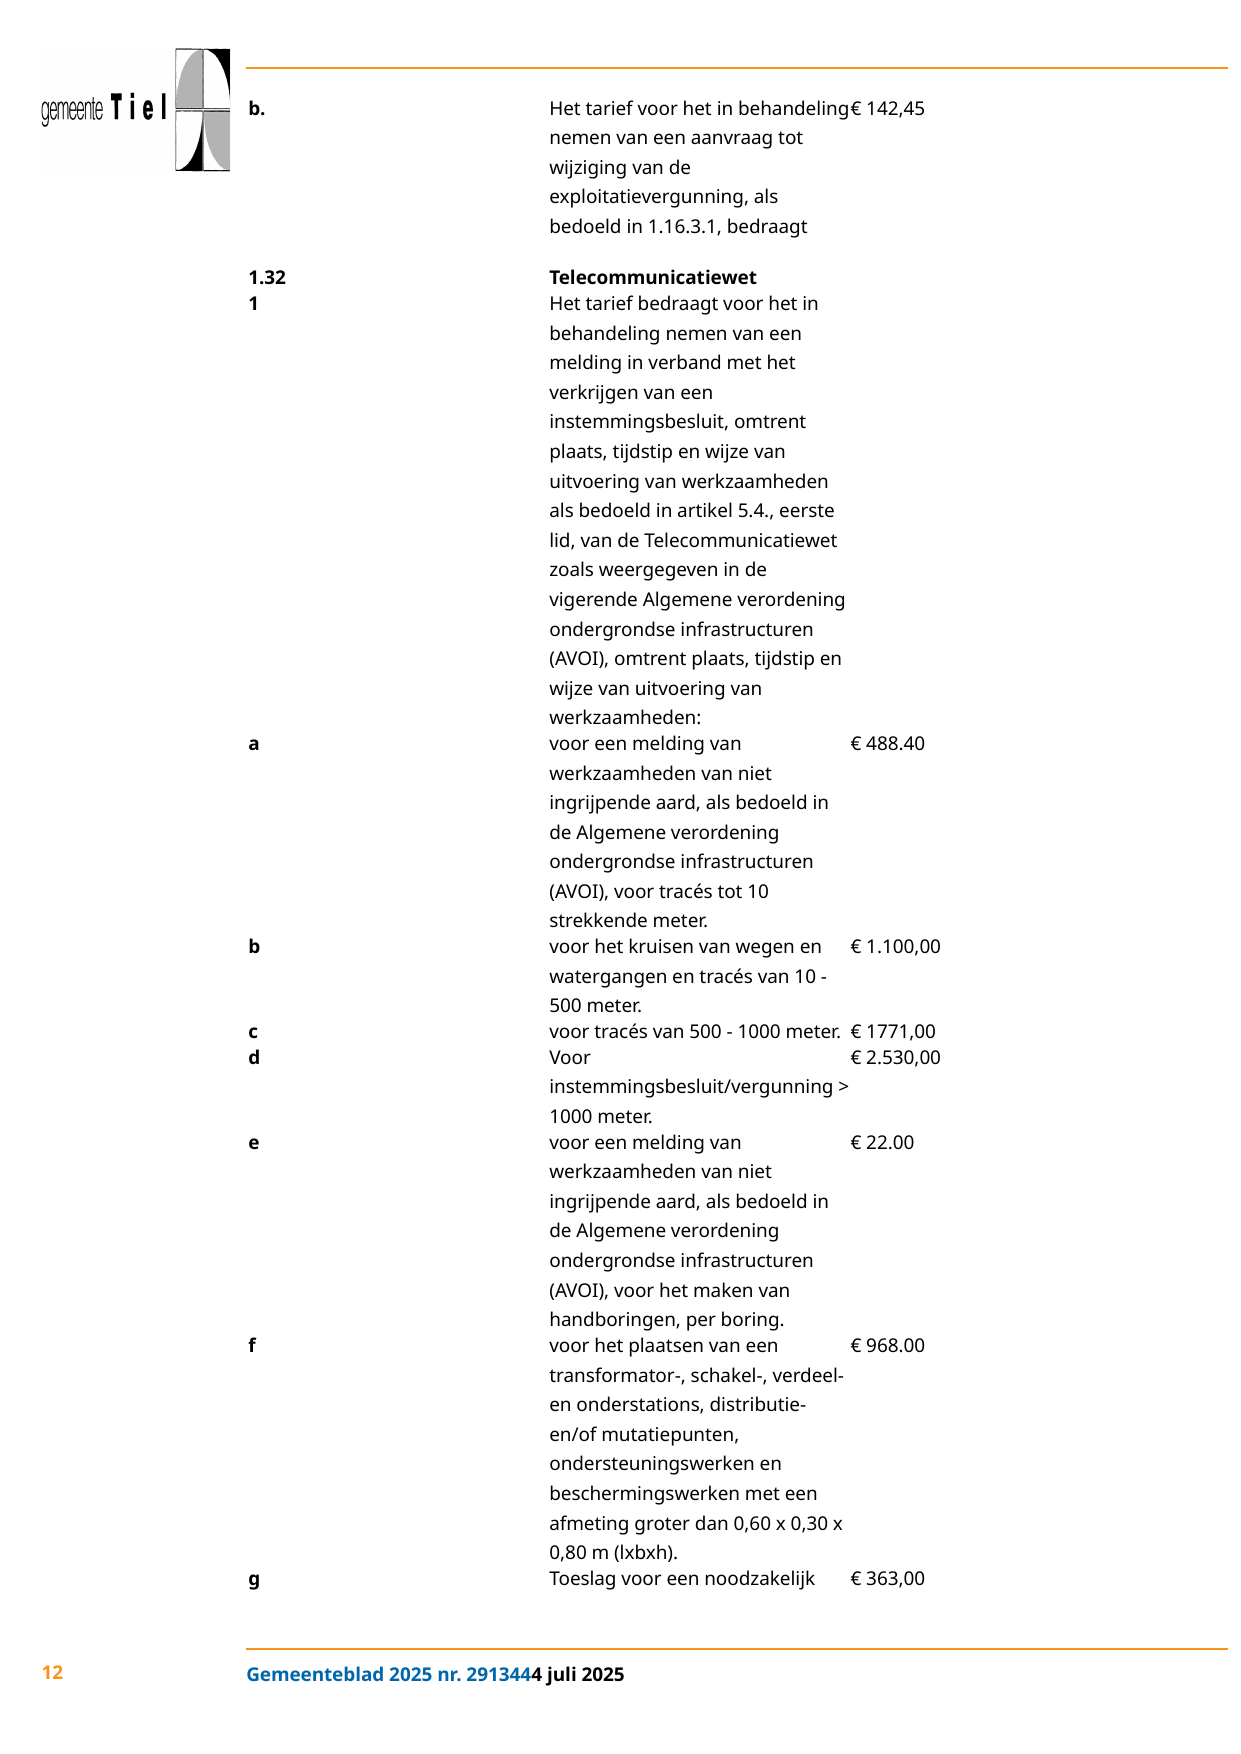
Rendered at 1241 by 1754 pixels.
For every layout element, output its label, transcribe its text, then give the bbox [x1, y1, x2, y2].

table_cell e [248, 1129, 549, 1332]
table_cell € 363,00 [850, 1565, 1152, 1591]
table_cell g [248, 1565, 549, 1591]
table_cell € 488.40 [850, 730, 1152, 933]
table_cell f [248, 1332, 549, 1565]
table_cell voor tracés van 500 - 1000 meter. [549, 1018, 850, 1044]
table_cell 1.32 [248, 265, 549, 290]
table_cell [850, 290, 1152, 730]
table_cell 1 [248, 290, 549, 730]
table_cell € 142,45 [850, 95, 1152, 239]
table_cell Het tarief voor het in behandeling nemen van een aanvraag tot wijziging van de exploitatievergunning, als bedoeld in 1.16.3.1, bedraagt [549, 95, 850, 239]
table_cell voor een melding van werkzaamheden van niet ingrijpende aard, als bedoeld in de Algemene verordening ondergrondse infrastructuren (AVOI), voor het maken van handboringen, per boring. [549, 1129, 850, 1332]
table_cell voor een melding van werkzaamheden van niet ingrijpende aard, als bedoeld in de Algemene verordening ondergrondse infrastructuren (AVOI), voor tracés tot 10 strekkende meter. [549, 730, 850, 933]
table_cell € 1771,00 [850, 1018, 1152, 1044]
table_cell b [248, 934, 549, 1018]
table_cell voor het plaatsen van een transformator-, schakel-, verdeel- en onderstations, distributie- en/of mutatiepunten, ondersteuningswerken en beschermingswerken met een afmeting groter dan 0,60 x 0,30 x 0,80 m (lxbxh). [549, 1332, 850, 1565]
table_cell [850, 265, 1152, 290]
table_cell a [248, 730, 549, 933]
picture [41, 47, 231, 172]
table_cell b. [248, 95, 549, 239]
table_cell c [248, 1018, 549, 1044]
table_cell d [248, 1044, 549, 1129]
table_cell [549, 239, 850, 264]
table_cell € 22.00 [850, 1129, 1152, 1332]
table_cell [850, 239, 1152, 264]
table_cell € 968.00 [850, 1332, 1152, 1565]
table_cell Het tarief bedraagt voor het in behandeling nemen van een melding in verband met het verkrijgen van een instemmingsbesluit, omtrent plaats, tijdstip en wijze van uitvoering van werkzaamheden als bedoeld in artikel 5.4., eerste lid, van de Telecommunicatiewet zoals weergegeven in de vigerende Algemene verordening ondergrondse infrastructuren (AVOI), omtrent plaats, tijdstip en wijze van uitvoering van werkzaamheden: [549, 290, 850, 730]
table_cell Toeslag voor een noodzakelijk [549, 1565, 850, 1591]
table_cell voor het kruisen van wegen en watergangen en tracés van 10 - 500 meter. [549, 934, 850, 1018]
table_cell € 1.100,00 [850, 934, 1152, 1018]
table_cell [248, 239, 549, 264]
table_cell Voor instemmingsbesluit/vergunning > 1000 meter. [549, 1044, 850, 1129]
table_cell € 2.530,00 [850, 1044, 1152, 1129]
table_cell Telecommunicatiewet [549, 265, 850, 290]
